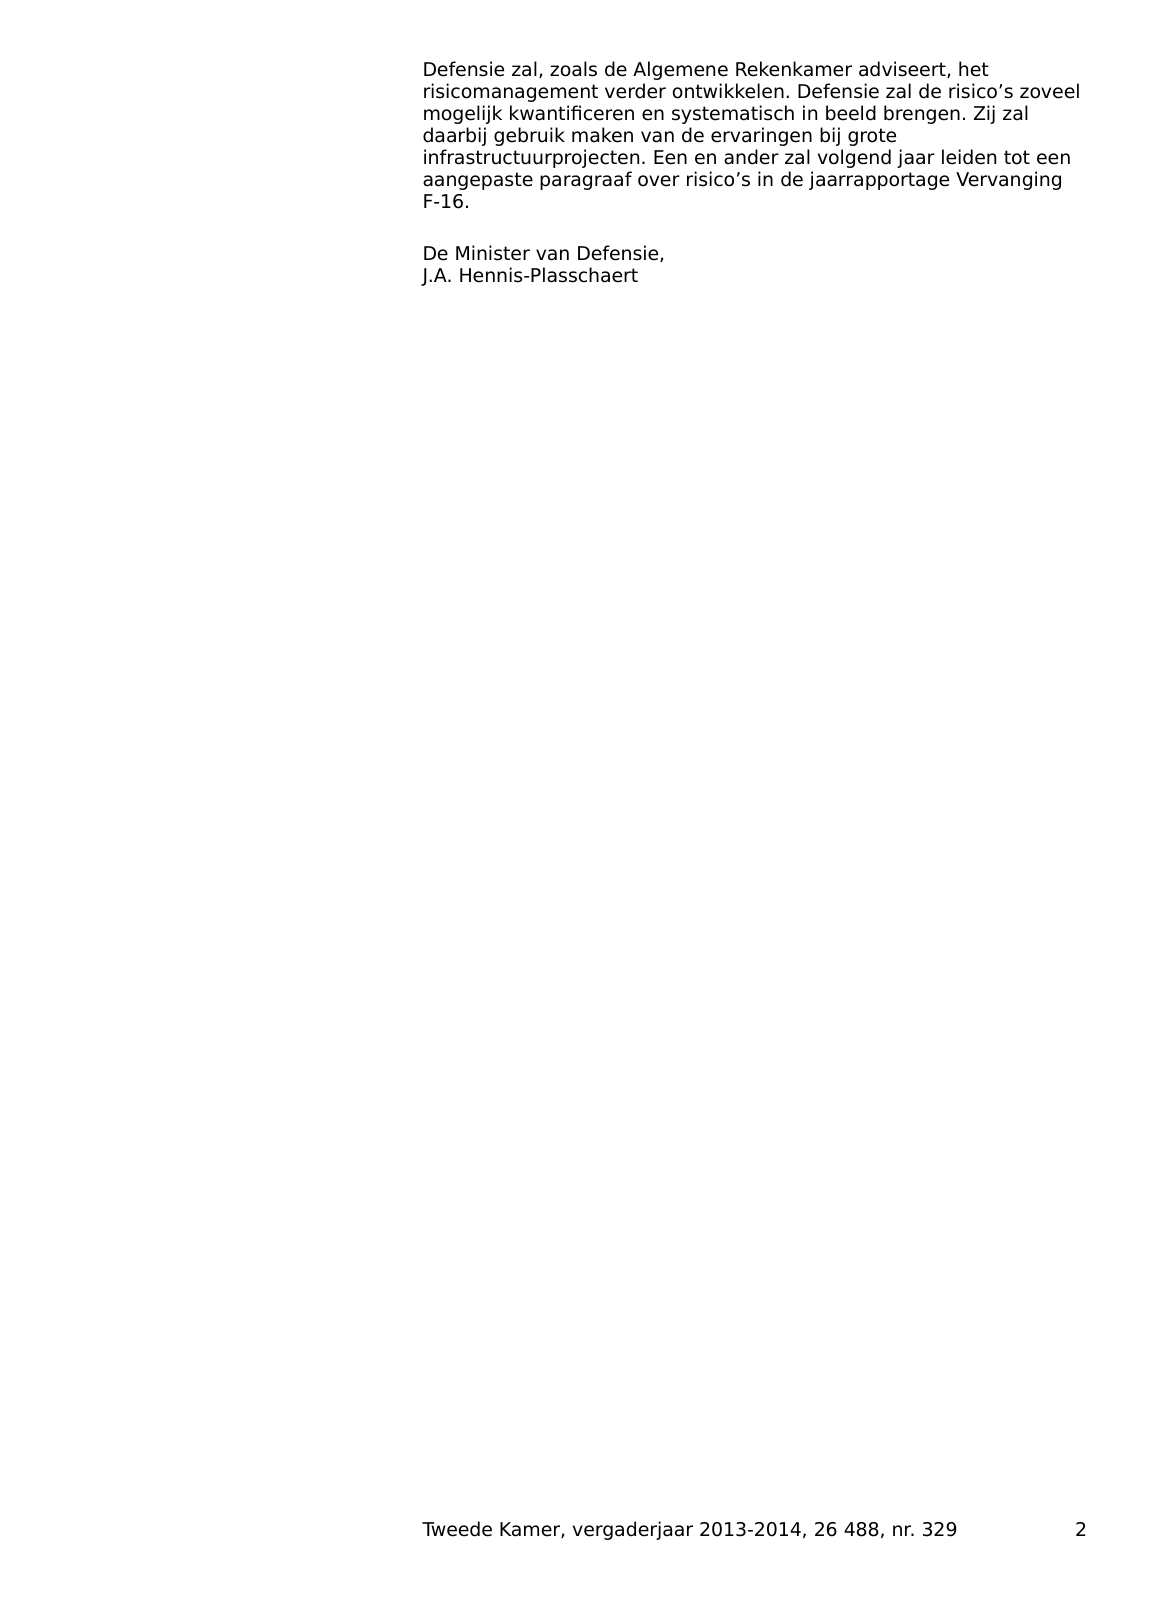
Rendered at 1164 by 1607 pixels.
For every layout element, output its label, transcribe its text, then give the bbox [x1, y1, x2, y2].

text De Minister van Defensie, J.A. Hennis-Plasschaert [422, 243, 1087, 287]
text Defensie zal, zoals de Algemene Rekenkamer adviseert, het risicomanagement verder ontwikkelen. Defensie zal de risico’s zoveel mogelijk kwantificeren en systematisch in beeld brengen. Zij zal daarbij gebruik maken van de ervaringen bij grote infrastructuurprojecten. Een en ander zal volgend jaar leiden tot een aangepaste paragraaf over risico’s in de jaarrapportage Vervanging F-16. [422, 59, 1087, 213]
